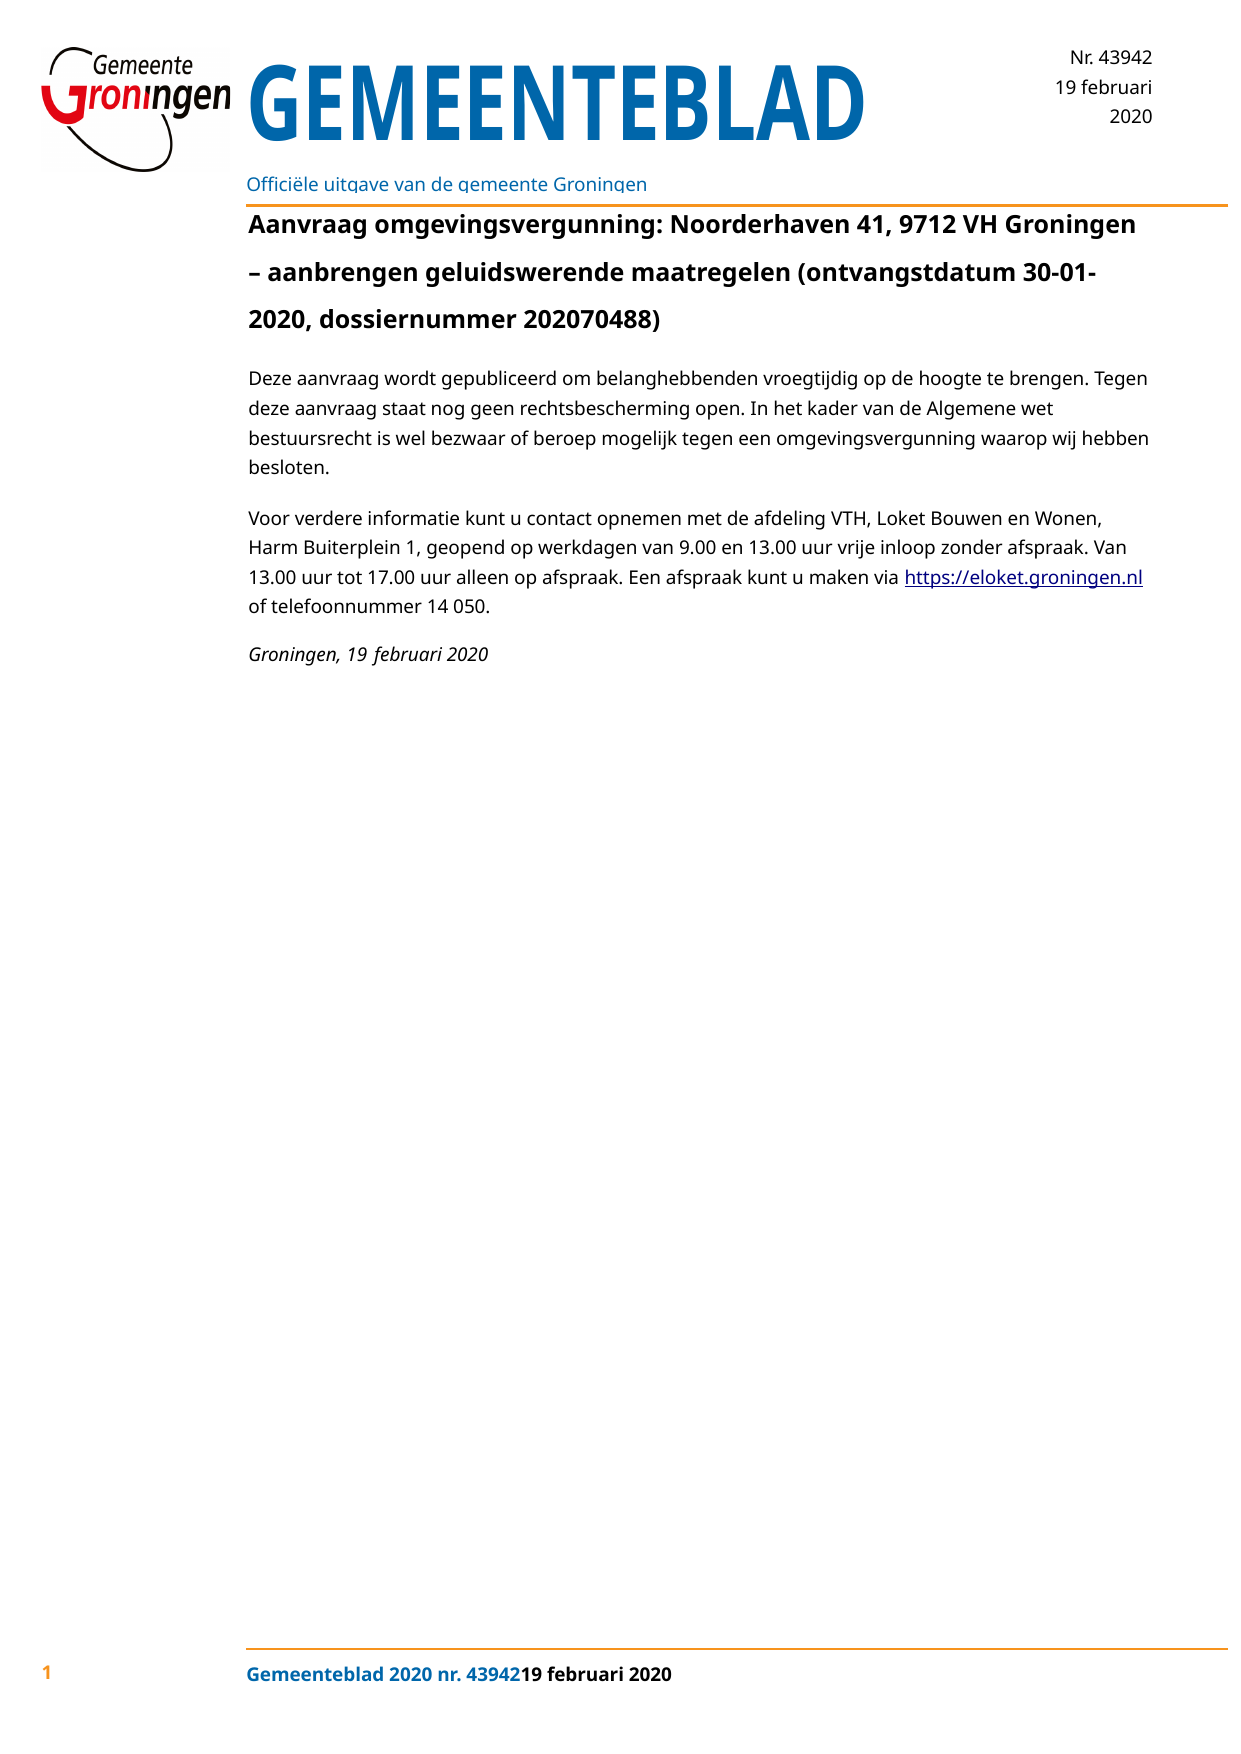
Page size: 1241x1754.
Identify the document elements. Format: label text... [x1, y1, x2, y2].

text Deze aanvraag wordt gepubliceerd om belanghebbenden vroegtijdig op de hoogte te brengen. Tegen deze aanvraag staat nog geen rechtsbescherming open. In het kader van de Algemene wet bestuursrecht is wel bezwaar of beroep mogelijk tegen een omgevingsvergunning waarop wij hebben besloten. [248, 366, 1152, 480]
picture [41, 47, 231, 172]
text Aanvraag omgevingsvergunning: Noorderhaven 41, 9712 VH Groningen – aanbrengen geluidswerende maatregelen (ontvangstdatum 30-01-2020, dossiernummer 202070488) [248, 207, 1152, 336]
text Voor verdere informatie kunt u contact opnemen met de afdeling VTH, Loket Bouwen en Wonen, Harm Buiterplein 1, geopend op werkdagen van 9.00 en 13.00 uur vrije inloop zonder afspraak. Van 13.00 uur tot 17.00 uur alleen op afspraak. Een afspraak kunt u maken via https://eloket.groningen.nl of telefoonnummer 14 050. [248, 505, 1152, 619]
text Groningen, 19 februari 2020 [248, 641, 1152, 667]
